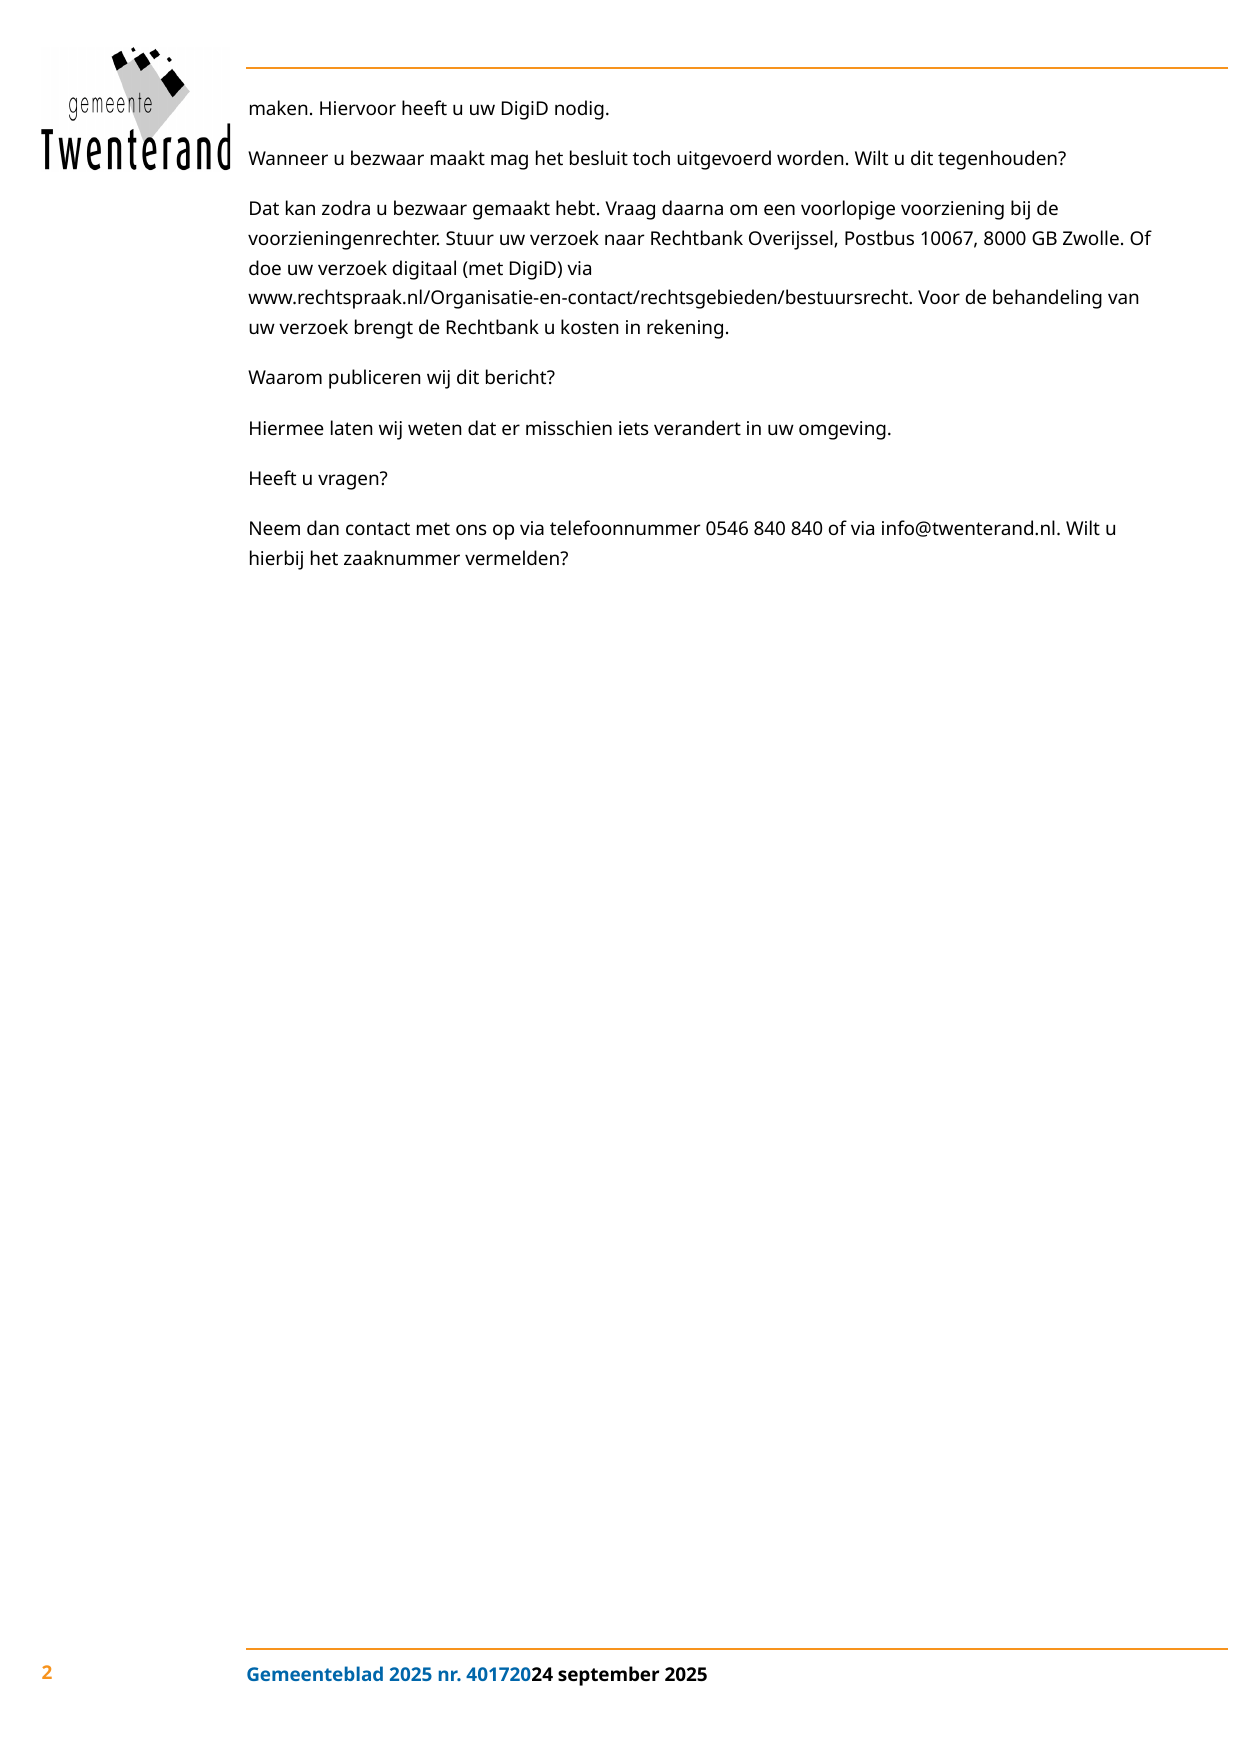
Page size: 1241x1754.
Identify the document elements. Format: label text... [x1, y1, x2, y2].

text Dat kan zodra u bezwaar gemaakt hebt. Vraag daarna om een voorlopige voorziening bij de voorzieningenrechter. Stuur uw verzoek naar Rechtbank Overijssel, Postbus 10067, 8000 GB Zwolle. Of doe uw verzoek digitaal (met DigiD) via www.rechtspraak.nl/Organisatie-en-contact/rechtsgebieden/bestuursrecht. Voor de behandeling van uw verzoek brengt de Rechtbank u kosten in rekening. [248, 196, 1152, 340]
text Wanneer u bezwaar maakt mag het besluit toch uitgevoerd worden. Wilt u dit tegenhouden? [248, 145, 1152, 171]
text Hiermee laten wij weten dat er misschien iets verandert in uw omgeving. [248, 415, 1152, 441]
picture [41, 47, 231, 172]
text Waarom publiceren wij dit bericht? [248, 364, 1152, 390]
text maken. Hiervoor heeft u uw DigiD nodig. [248, 95, 1152, 121]
text Neem dan contact met ons op via telefoonnummer 0546 840 840 of via info@twenterand.nl. Wilt u hierbij het zaaknummer vermelden? [248, 516, 1152, 571]
text Heeft u vragen? [248, 465, 1152, 491]
